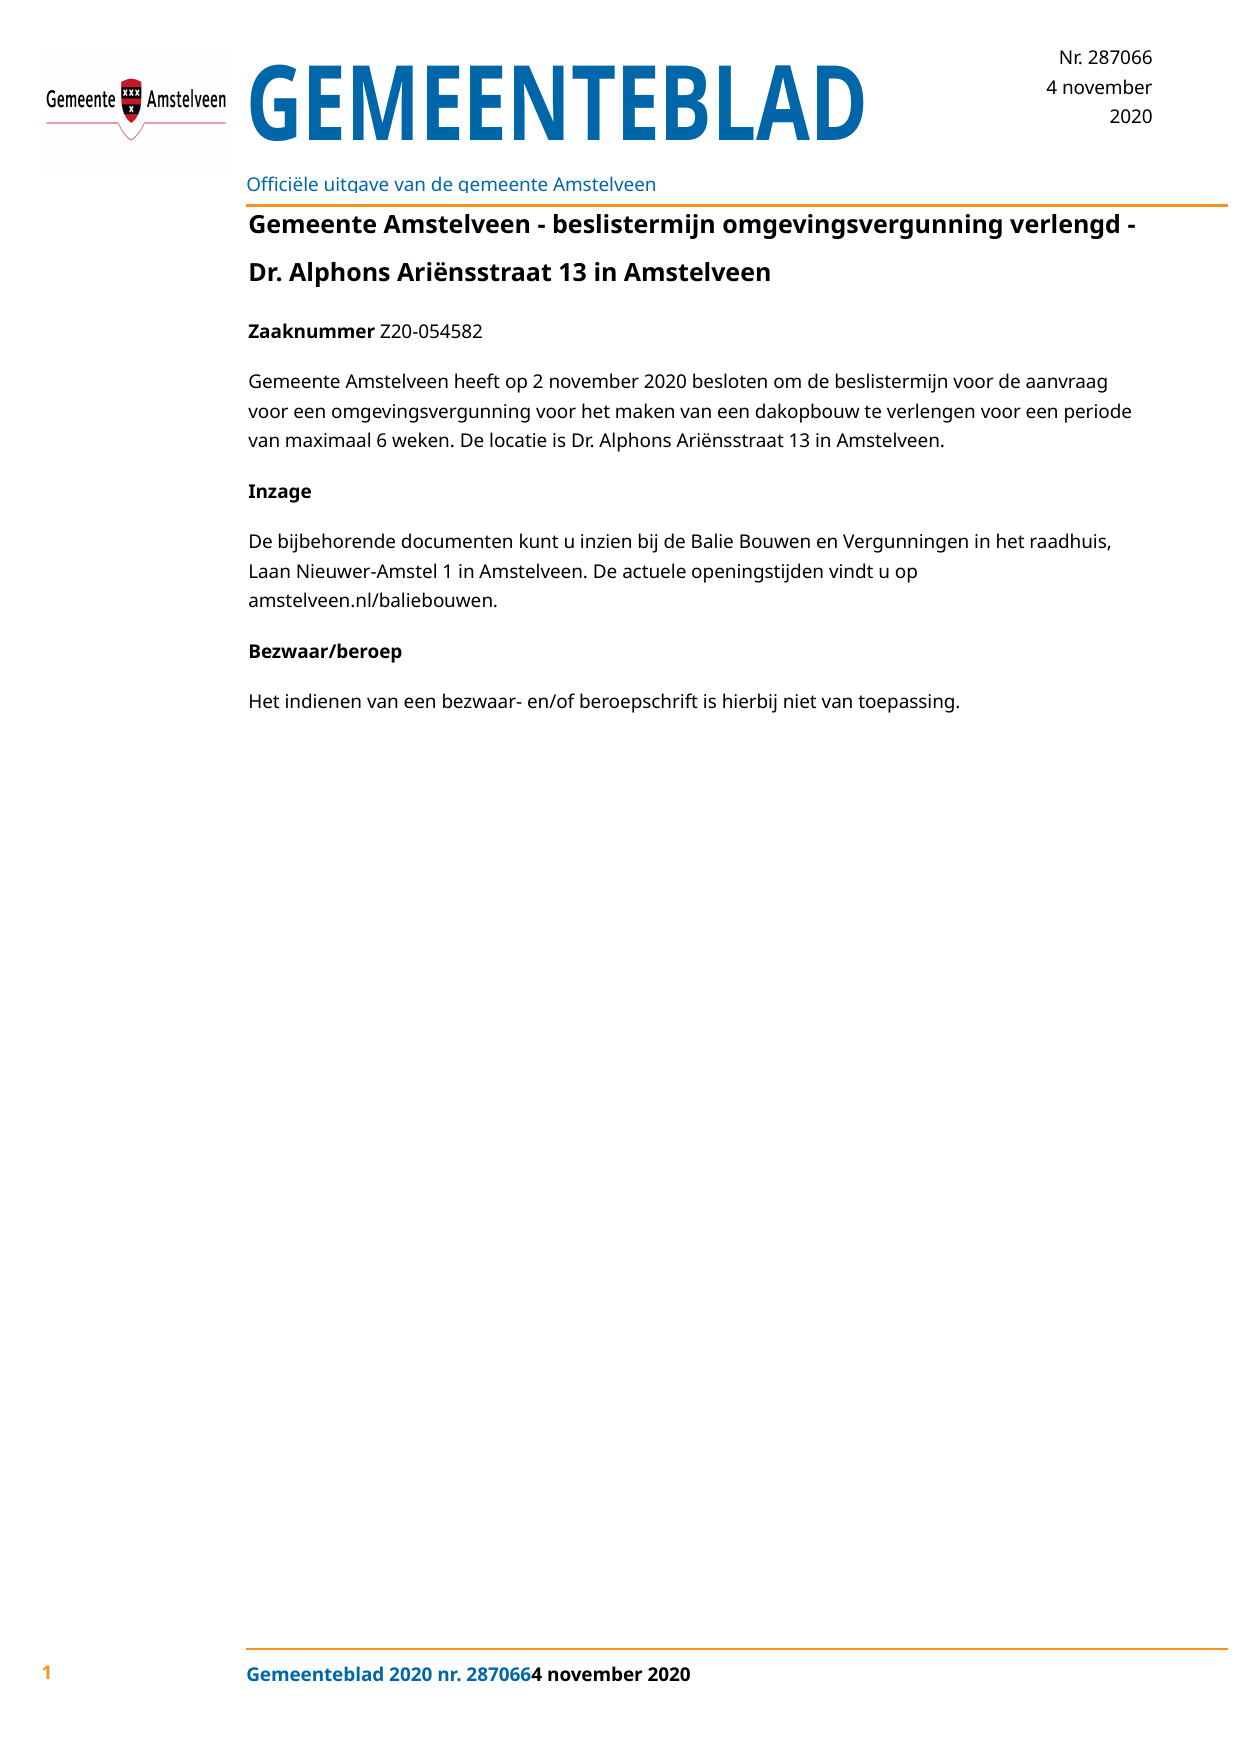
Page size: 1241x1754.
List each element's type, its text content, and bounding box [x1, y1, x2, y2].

text Zaaknummer Z20-054582 [248, 318, 1152, 344]
text Gemeente Amstelveen - beslistermijn omgevingsvergunning verlengd - Dr. Alphons Ariënsstraat 13 in Amstelveen [248, 207, 1152, 288]
text Bezwaar/beroep [248, 638, 1152, 664]
text De bijbehorende documenten kunt u inzien bij de Balie Bouwen en Vergunningen in het raadhuis, Laan Nieuwer-Amstel 1 in Amstelveen. De actuele openingstijden vindt u op amstelveen.nl/baliebouwen. [248, 528, 1152, 613]
picture [41, 47, 231, 172]
text Gemeente Amstelveen heeft op 2 november 2020 besloten om de beslistermijn voor de aanvraag voor een omgevingsvergunning voor het maken van een dakopbouw te verlengen voor een periode van maximaal 6 weken. De locatie is Dr. Alphons Ariënsstraat 13 in Amstelveen. [248, 368, 1152, 453]
text Inzage [248, 478, 1152, 504]
text Het indienen van een bezwaar- en/of beroepschrift is hierbij niet van toepassing. [248, 688, 1152, 714]
